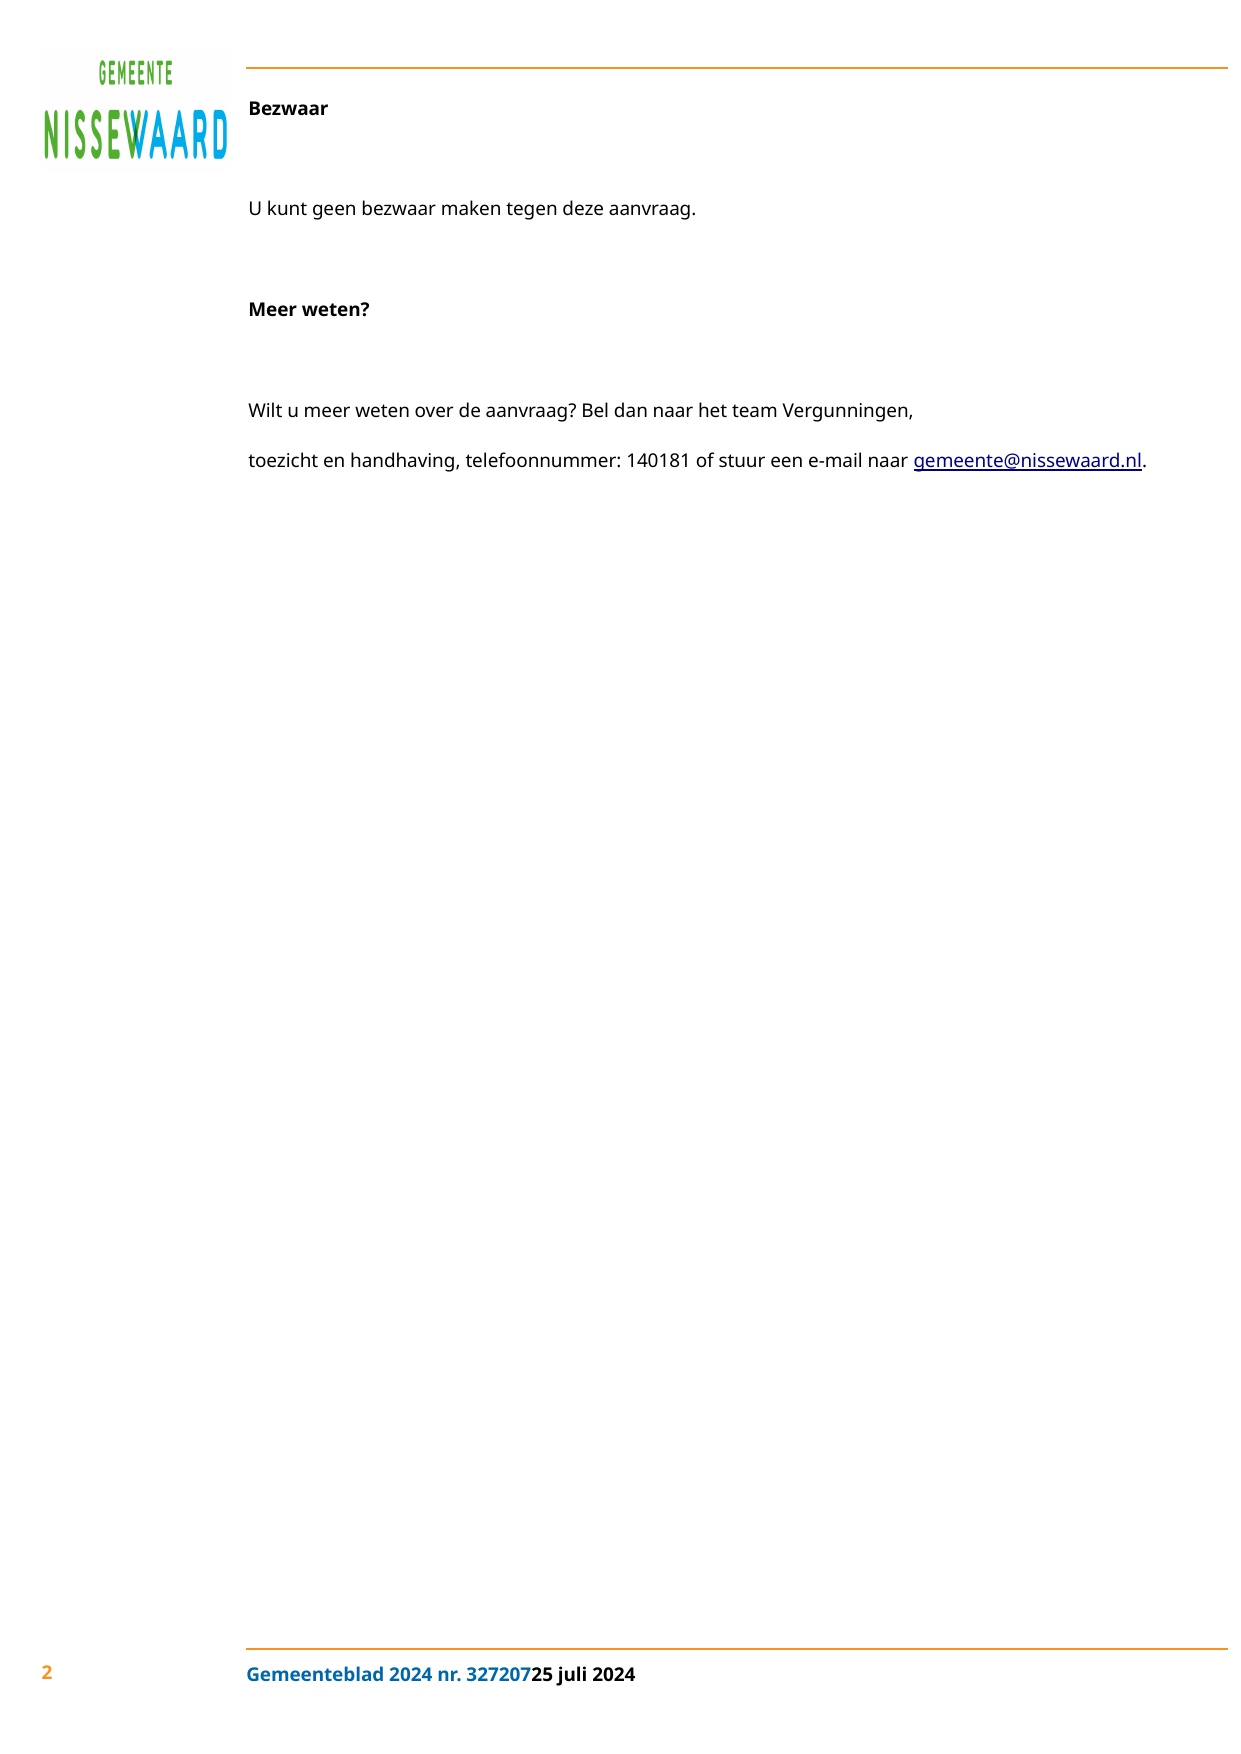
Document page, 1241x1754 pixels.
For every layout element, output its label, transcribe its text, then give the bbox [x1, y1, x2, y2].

text Wilt u meer weten over de aanvraag? Bel dan naar het team Vergunningen, [248, 397, 1152, 423]
picture [41, 47, 231, 172]
text Meer weten? [248, 296, 1152, 322]
text U kunt geen bezwaar maken tegen deze aanvraag. [248, 196, 1152, 221]
text toezicht en handhaving, telefoonnummer: 140181 of stuur een e-mail naar gemeente@nissewaard.nl. [248, 448, 1152, 473]
text Bezwaar [248, 95, 1152, 121]
